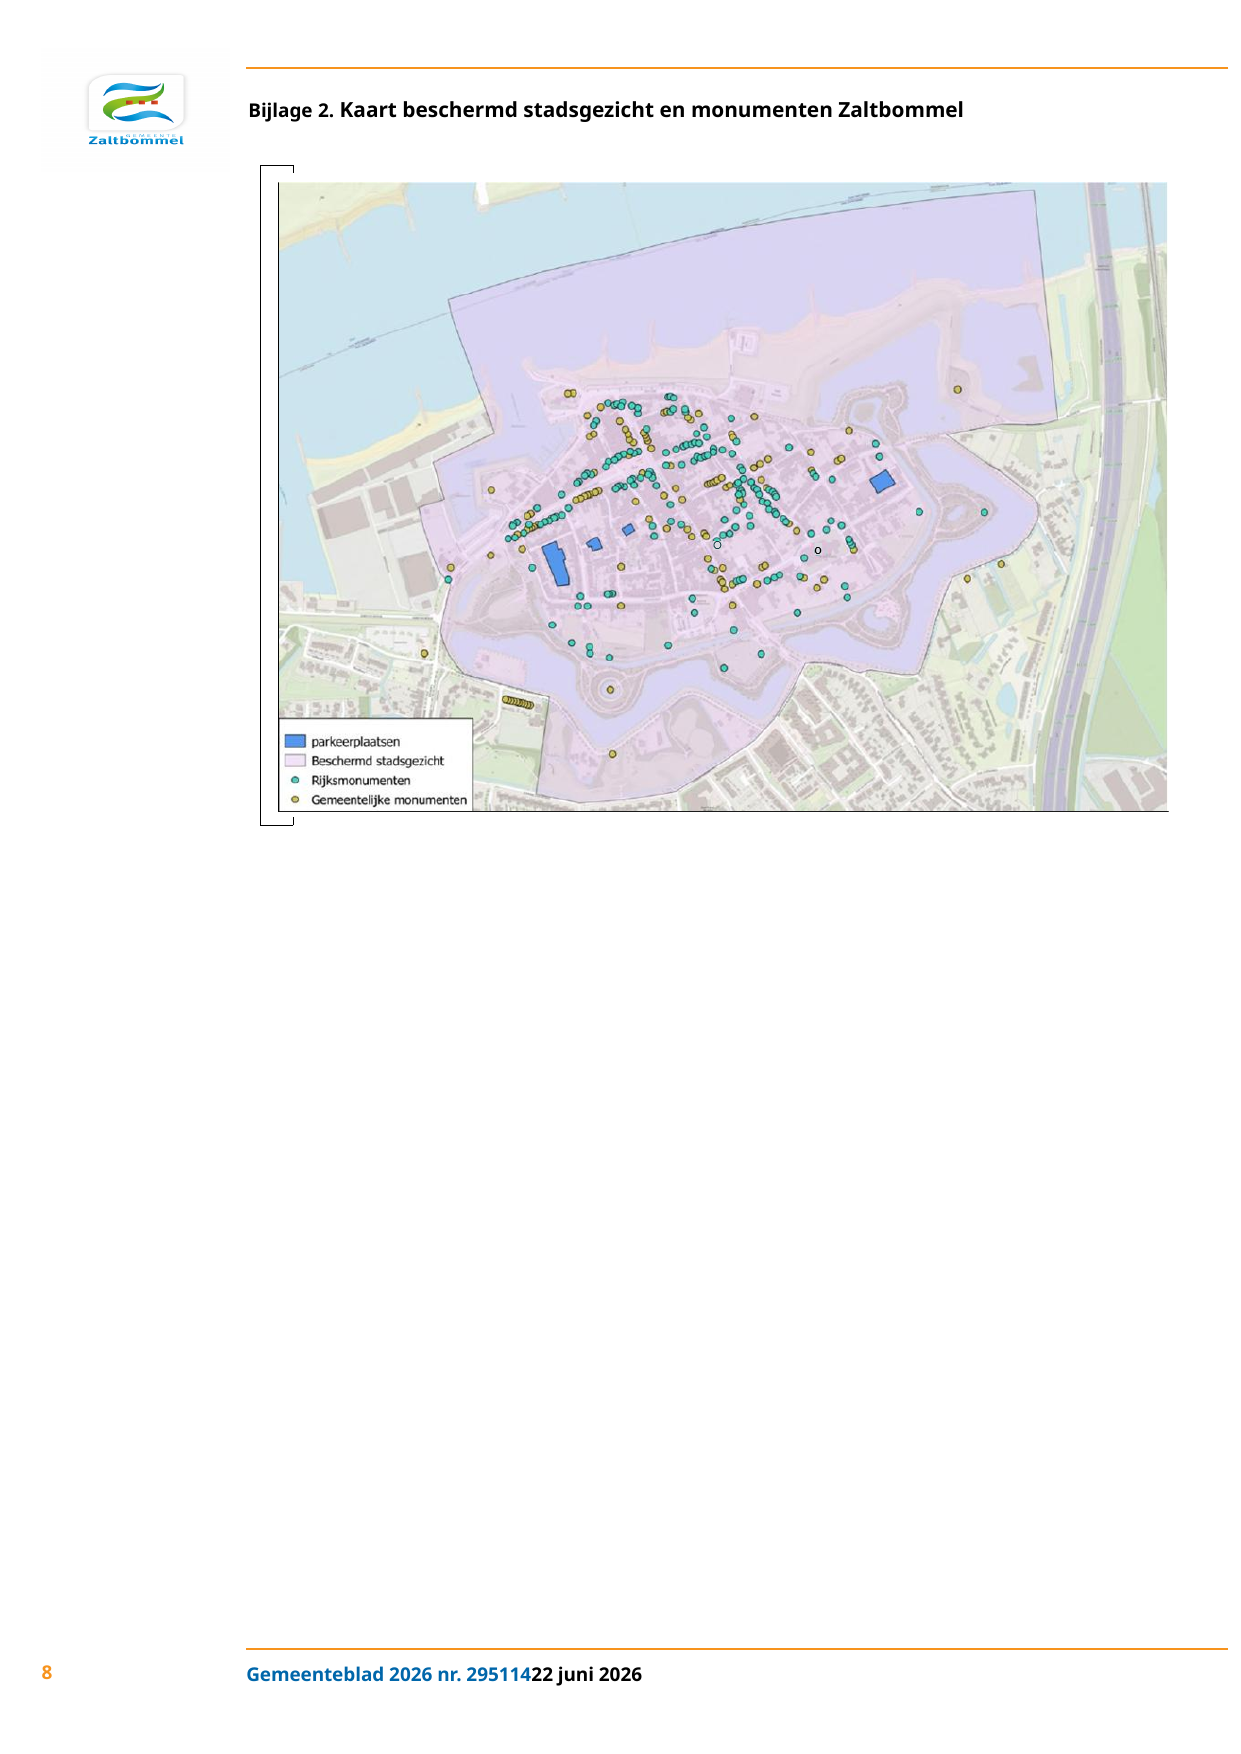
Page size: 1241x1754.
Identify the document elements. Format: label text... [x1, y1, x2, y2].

text Bijlage 2. Kaart beschermd stadsgezicht en monumenten Zaltbommel [248, 95, 1152, 123]
picture [268, 173, 1173, 817]
picture [41, 47, 231, 172]
